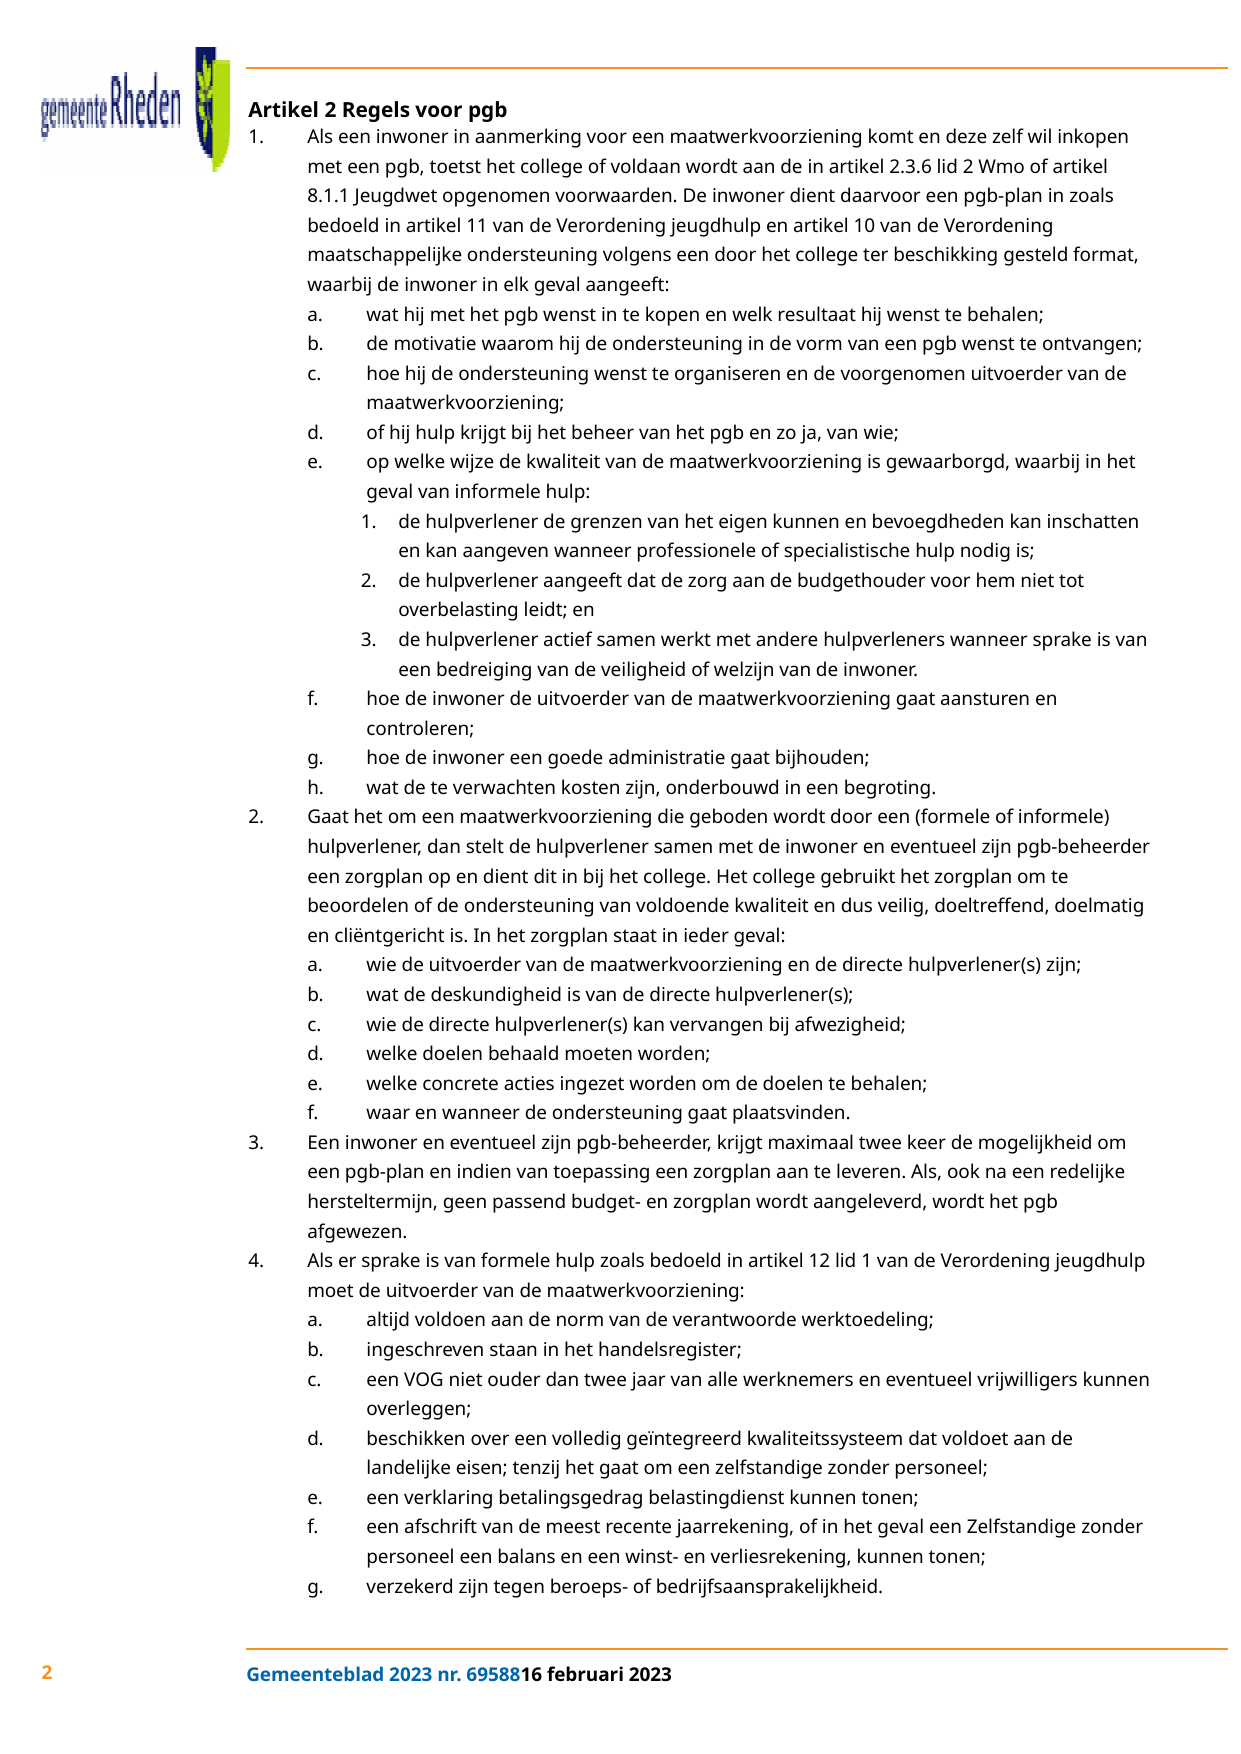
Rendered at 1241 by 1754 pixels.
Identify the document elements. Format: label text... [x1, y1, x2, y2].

list altijd voldoen aan de norm van de verantwoorde werktoedeling; [307, 1307, 1152, 1332]
list Gaat het om een maatwerkvoorziening die geboden wordt door een (formele of informele) hulpverlener, dan stelt de hulpverlener samen met de inwoner en eventueel zijn pgb-beheerder een zorgplan op en dient dit in bij het college. Het college gebruikt het zorgplan om te beoordelen of de ondersteuning van voldoende kwaliteit en dus veilig, doeltreffend, doelmatig en cliëntgericht is. In het zorgplan staat in ieder geval: [248, 804, 1152, 948]
list hoe de inwoner een goede administratie gaat bijhouden; [307, 744, 1152, 770]
list Een inwoner en eventueel zijn pgb-beheerder, krijgt maximaal twee keer de mogelijkheid om een pgb-plan en indien van toepassing een zorgplan aan te leveren. Als, ook na een redelijke hersteltermijn, geen passend budget- en zorgplan wordt aangeleverd, wordt het pgb afgewezen. [248, 1129, 1152, 1243]
list of hij hulp krijgt bij het beheer van het pgb en zo ja, van wie; [307, 419, 1152, 445]
list hoe hij de ondersteuning wenst te organiseren en de voorgenomen uitvoerder van de maatwerkvoorziening; [307, 360, 1152, 415]
list een VOG niet ouder dan twee jaar van alle werknemers en eventueel vrijwilligers kunnen overleggen; [307, 1366, 1152, 1421]
list waar en wanneer de ondersteuning gaat plaatsvinden. [307, 1099, 1152, 1125]
list wat hij met het pgb wenst in te kopen en welk resultaat hij wenst te behalen; [307, 301, 1152, 326]
list de motivatie waarom hij de ondersteuning in de vorm van een pgb wenst te ontvangen; [307, 330, 1152, 356]
list hoe de inwoner de uitvoerder van de maatwerkvoorziening gaat aansturen en controleren; [307, 685, 1152, 741]
list welke concrete acties ingezet worden om de doelen te behalen; [307, 1070, 1152, 1096]
list Als een inwoner in aanmerking voor een maatwerkvoorziening komt en deze zelf wil inkopen met een pgb, toetst het college of voldaan wordt aan de in artikel 2.3.6 lid 2 Wmo of artikel 8.1.1 Jeugdwet opgenomen voorwaarden. De inwoner dient daarvoor een pgb-plan in zoals bedoeld in artikel 11 van de Verordening jeugdhulp en artikel 10 van de Verordening maatschappelijke ondersteuning volgens een door het college ter beschikking gesteld format, waarbij de inwoner in elk geval aangeeft: [248, 123, 1152, 297]
list beschikken over een volledig geïntegreerd kwaliteitssysteem dat voldoet aan de landelijke eisen; tenzij het gaat om een zelfstandige zonder personeel; [307, 1425, 1152, 1480]
list de hulpverlener actief samen werkt met andere hulpverleners wanneer sprake is van een bedreiging van de veiligheid of welzijn van de inwoner. [361, 626, 1152, 681]
list de hulpverlener de grenzen van het eigen kunnen en bevoegdheden kan inschatten en kan aangeven wanneer professionele of specialistische hulp nodig is; [361, 508, 1152, 563]
list wie de uitvoerder van de maatwerkvoorziening en de directe hulpverlener(s) zijn; [307, 952, 1152, 977]
picture [41, 47, 231, 172]
list welke doelen behaald moeten worden; [307, 1040, 1152, 1066]
list een verklaring betalingsgedrag belastingdienst kunnen tonen; [307, 1484, 1152, 1510]
list Als er sprake is van formele hulp zoals bedoeld in artikel 12 lid 1 van de Verordening jeugdhulp moet de uitvoerder van de maatwerkvoorziening: [248, 1247, 1152, 1303]
list wat de deskundigheid is van de directe hulpverlener(s); [307, 981, 1152, 1007]
list verzekerd zijn tegen beroeps- of bedrijfsaansprakelijkheid. [307, 1573, 1152, 1598]
list op welke wijze de kwaliteit van de maatwerkvoorziening is gewaarborgd, waarbij in het geval van informele hulp: [307, 449, 1152, 504]
list een afschrift van de meest recente jaarrekening, of in het geval een Zelfstandige zonder personeel een balans en een winst- en verliesrekening, kunnen tonen; [307, 1514, 1152, 1569]
list de hulpverlener aangeeft dat de zorg aan de budgethouder voor hem niet tot overbelasting leidt; en [361, 567, 1152, 622]
list wie de directe hulpverlener(s) kan vervangen bij afwezigheid; [307, 1011, 1152, 1036]
list wat de te verwachten kosten zijn, onderbouwd in een begroting. [307, 774, 1152, 800]
text Artikel 2 Regels voor pgb [248, 95, 1152, 123]
list ingeschreven staan in het handelsregister; [307, 1336, 1152, 1362]
